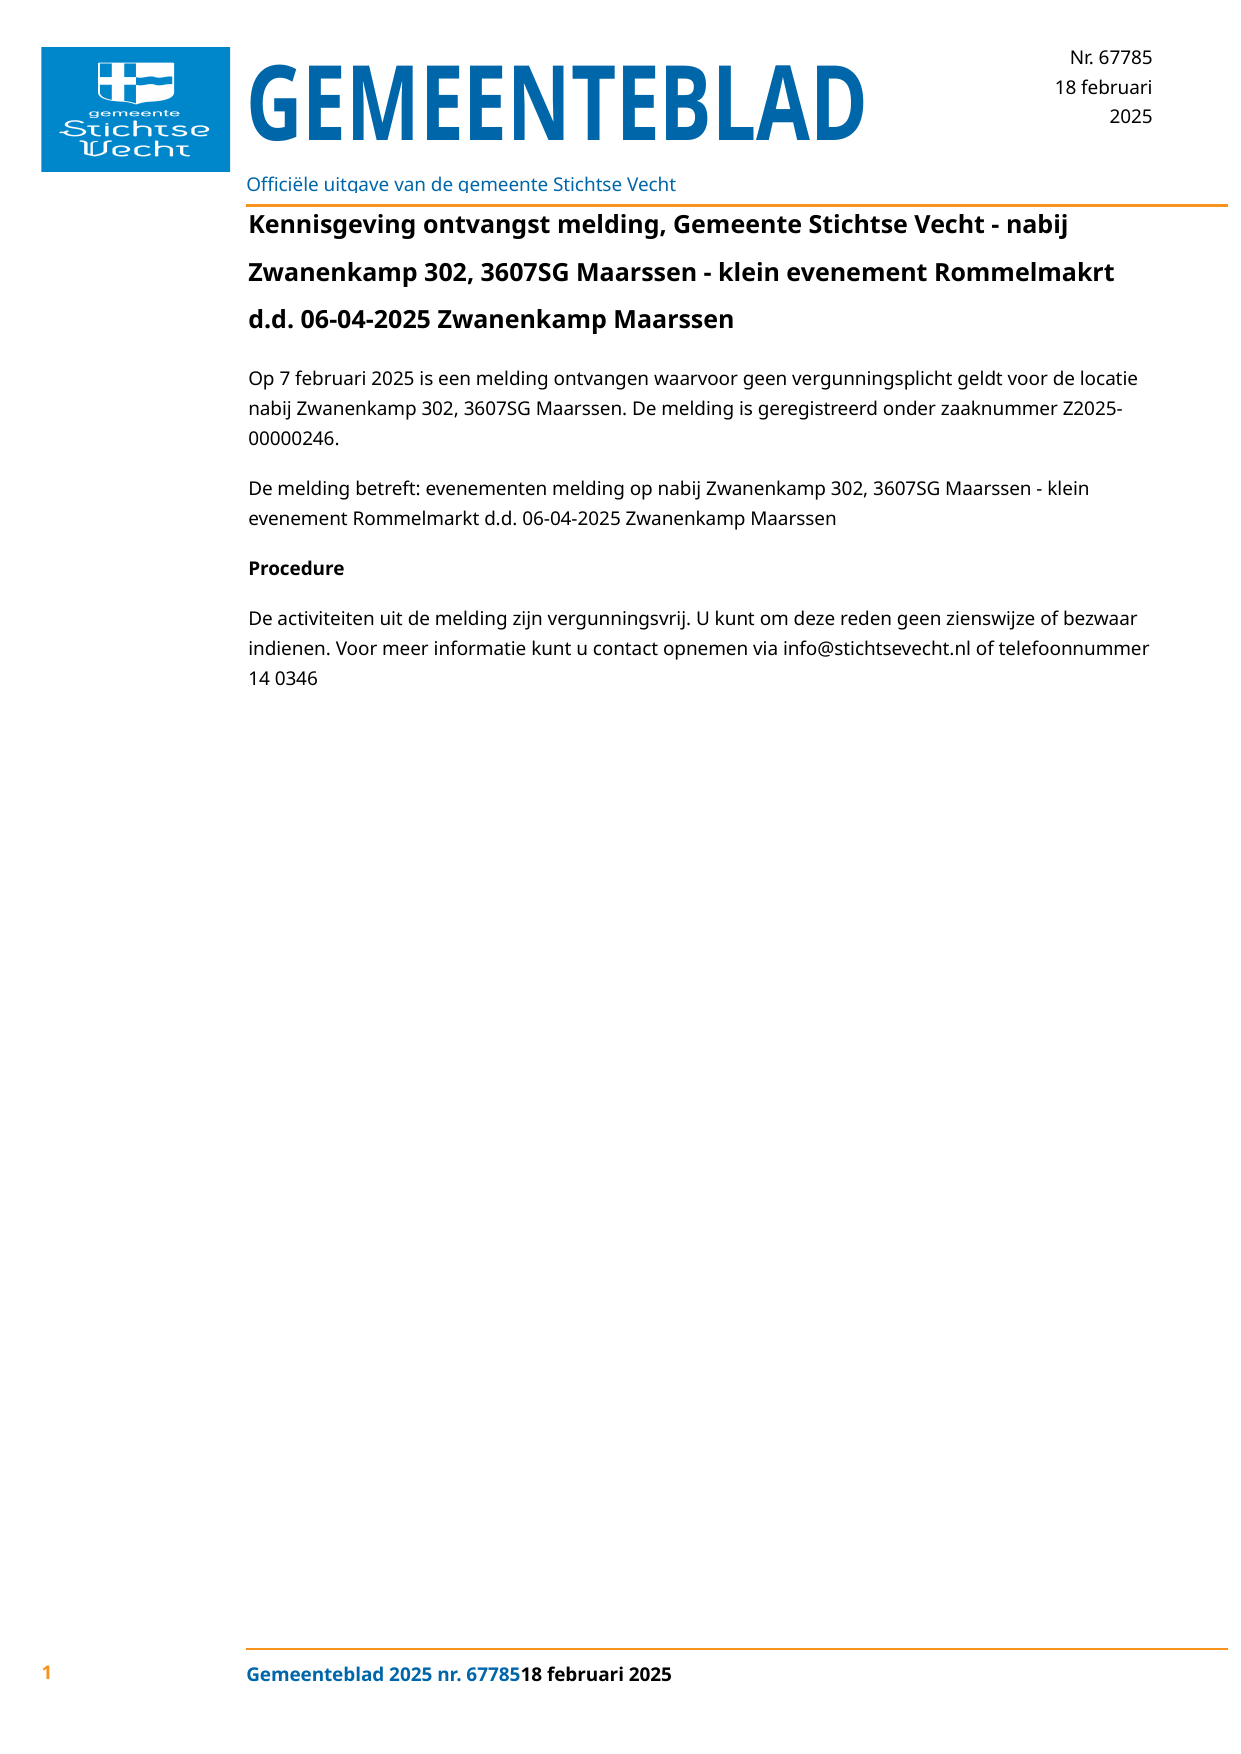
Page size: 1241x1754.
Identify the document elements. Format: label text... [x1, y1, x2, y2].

text Kennisgeving ontvangst melding, Gemeente Stichtse Vecht - nabij Zwanenkamp 302, 3607SG Maarssen - klein evenement Rommelmakrt d.d. 06-04-2025 Zwanenkamp Maarssen [248, 207, 1152, 336]
text Procedure [248, 555, 1152, 581]
text De melding betreft: evenementen melding op nabij Zwanenkamp 302, 3607SG Maarssen - klein evenement Rommelmarkt d.d. 06-04-2025 Zwanenkamp Maarssen [248, 475, 1152, 530]
picture [137, 63, 174, 103]
text Op 7 februari 2025 is een melding ontvangen waarvoor geen vergunningsplicht geldt voor de locatie nabij Zwanenkamp 302, 3607SG Maarssen. De melding is geregistreerd onder zaaknummer Z2025-00000246. [248, 366, 1152, 450]
picture [99, 63, 135, 101]
text De activiteiten uit de melding zijn vergunningsvrij. U kunt om deze reden geen zienswijze of bezwaar indienen. Voor meer informatie kunt u contact opnemen via info@stichtsevecht.nl of telefoonnummer 14 0346 [248, 606, 1152, 690]
